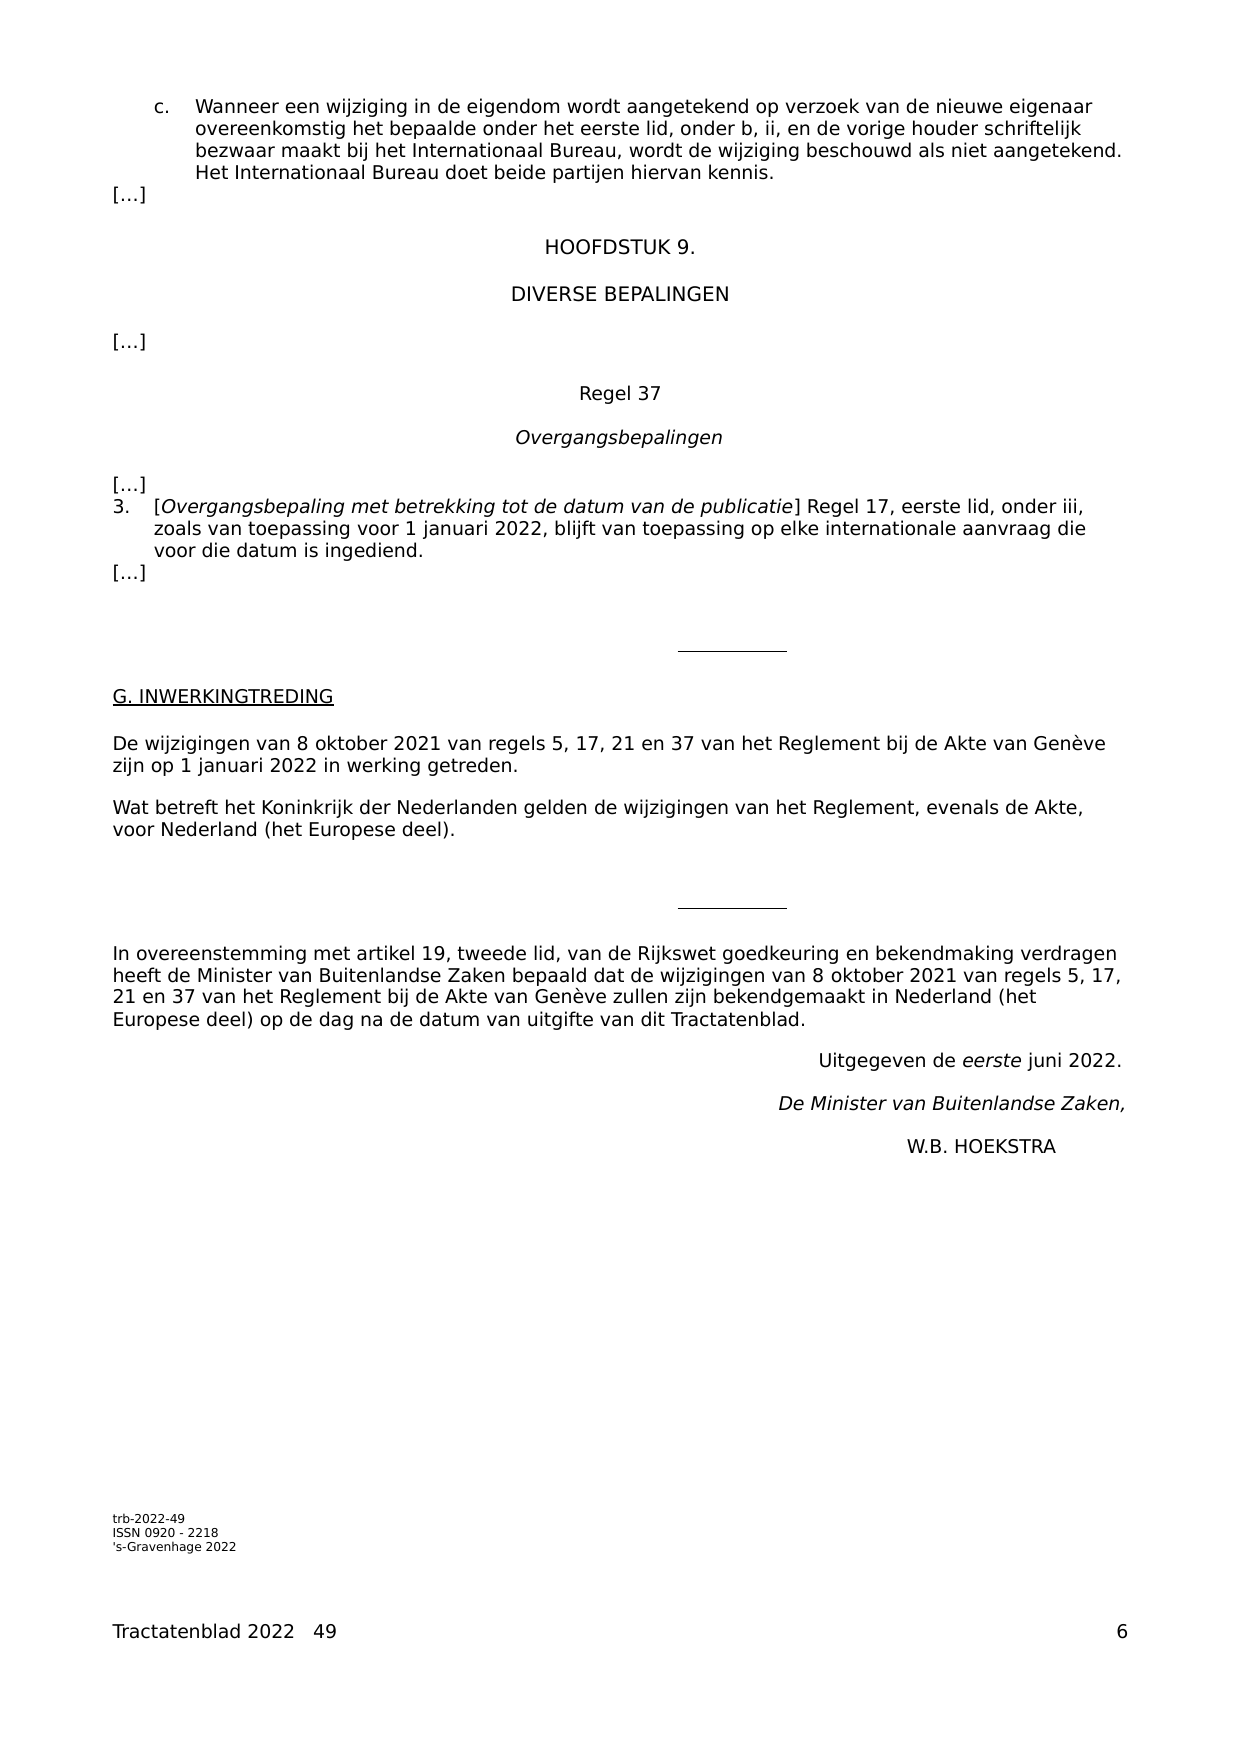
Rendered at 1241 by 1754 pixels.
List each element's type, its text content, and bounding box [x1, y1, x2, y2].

text 3. [Overgangsbepaling met betrekking tot de datum van de publicatie] Regel 17, eerste lid, onder iii, zoals van toepassing voor 1 januari 2022, blijft van toepassing op elke internationale aanvraag die voor die datum is ingediend. [112, 496, 1128, 562]
subtitle HOOFDSTUK 9. DIVERSE BEPALINGEN [112, 236, 1128, 306]
text […] [112, 562, 1128, 584]
text De wijzigingen van 8 oktober 2021 van regels 5, 17, 21 en 37 van het Reglement bij de Akte van Genève zijn op 1 januari 2022 in werking getreden. [112, 733, 1128, 777]
text c. Wanneer een wijziging in de eigendom wordt aangetekend op verzoek van de nieuwe eigenaar overeenkomstig het bepaalde onder het eerste lid, onder b, ii, en de vorige houder schriftelijk bezwaar maakt bij het Internationaal Bureau, wordt de wijziging beschouwd als niet aangetekend. Het Internationaal Bureau doet beide partijen hiervan kennis. [153, 96, 1128, 184]
text […] [112, 331, 1128, 353]
subtitle Regel 37 Overgangsbepalingen [112, 383, 1128, 449]
text […] [112, 474, 1128, 496]
text 's-Gravenhage 2022 [112, 1540, 346, 1554]
text In overeenstemming met artikel 19, tweede lid, van de Rijkswet goedkeuring en bekendmaking verdragen heeft de Minister van Buitenlandse Zaken bepaald dat de wijzigingen van 8 oktober 2021 van regels 5, 17, 21 en 37 van het Reglement bij de Akte van Genève zullen zijn bekendgemaakt in Nederland (het Europese deel) op de dag na de datum van uitgifte van dit Tractatenblad. [112, 942, 1128, 1030]
text […] [112, 184, 1128, 206]
text trb-2022-49 [112, 1512, 346, 1526]
text ISSN 0920 - 2218 [112, 1526, 346, 1540]
subtitle G. INWERKINGTREDING [112, 686, 1128, 708]
text Wat betreft het Koninkrijk der Nederlanden gelden de wijzigingen van het Reglement, evenals de Akte, voor Nederland (het Europese deel). [112, 797, 1128, 841]
text Uitgegeven de eerste juni 2022. [112, 1050, 1128, 1072]
text De Minister van Buitenlandse Zaken, W.B. HOEKSTRA [112, 1092, 1128, 1158]
